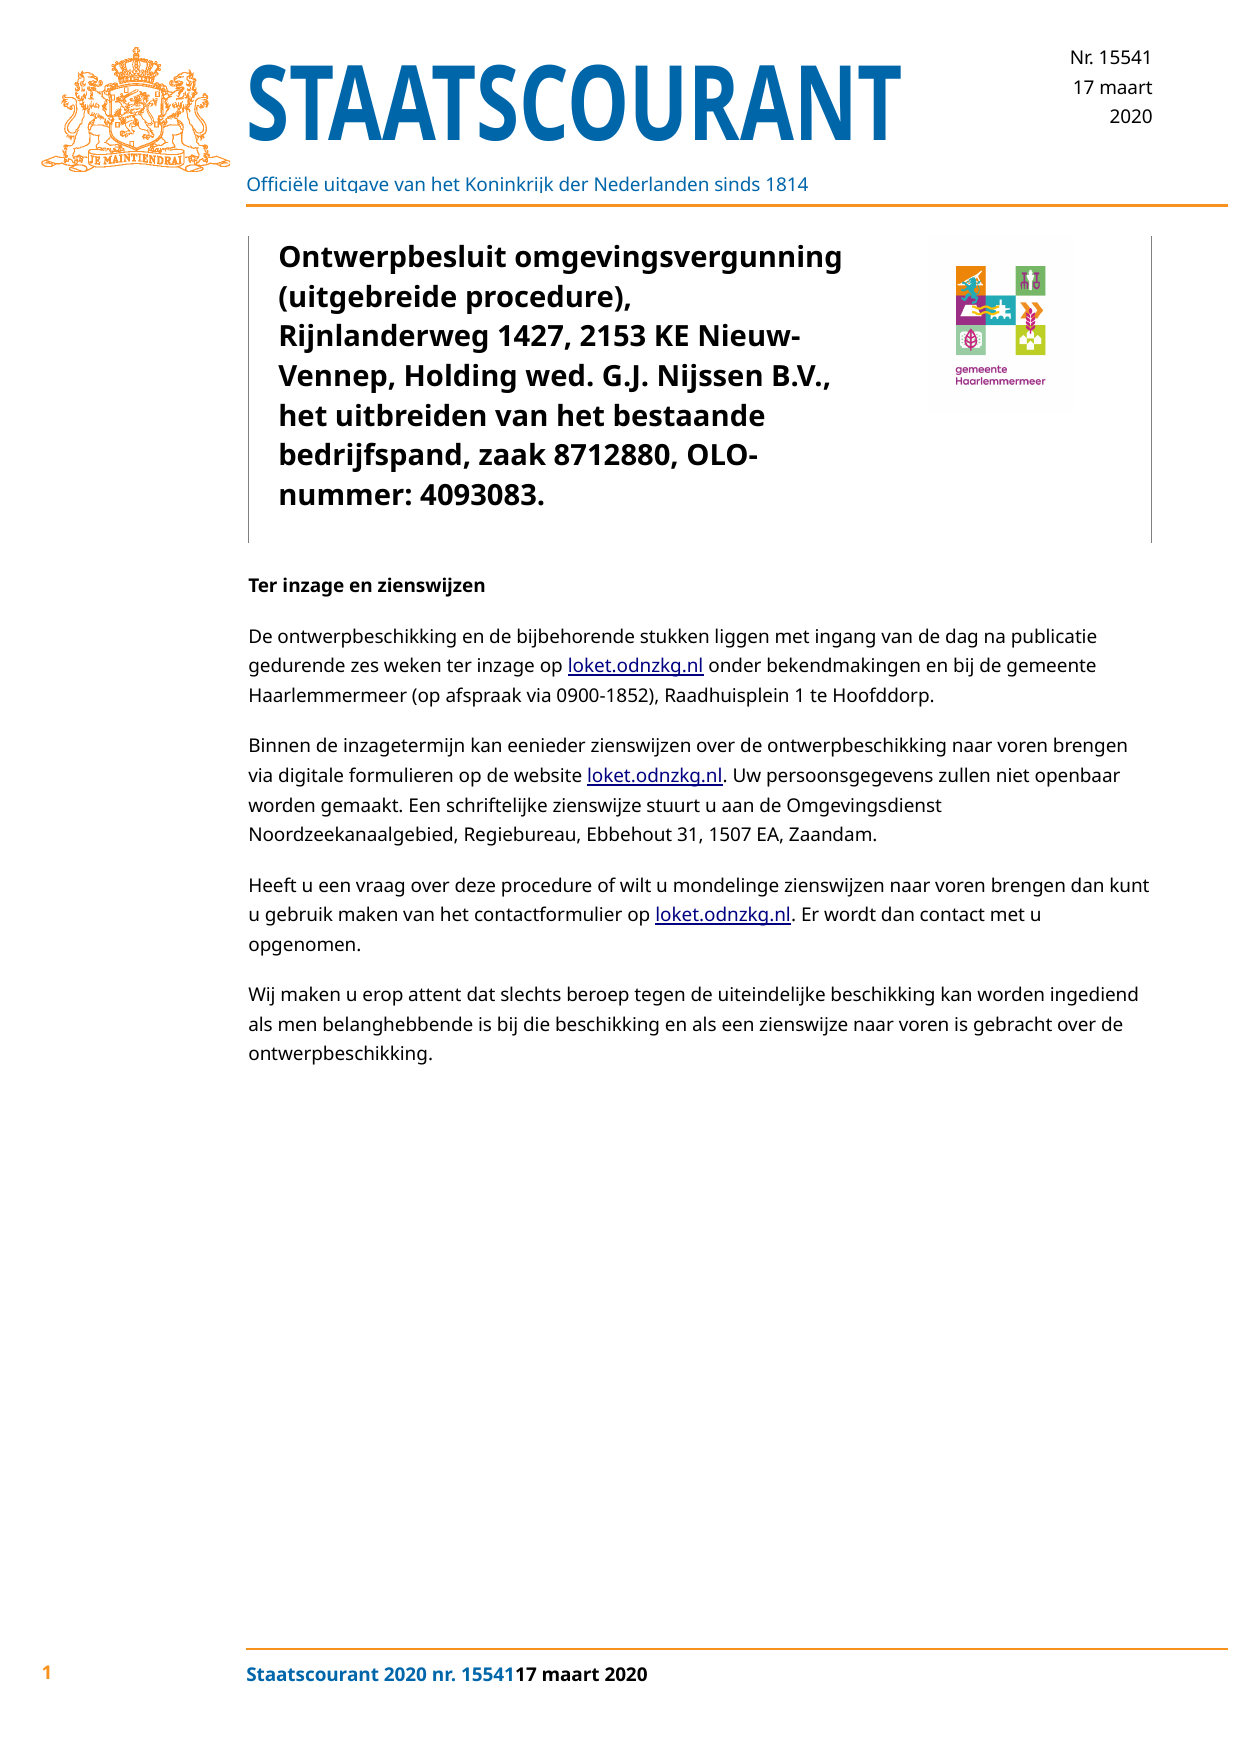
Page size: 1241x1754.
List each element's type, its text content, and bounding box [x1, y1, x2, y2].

text Heeft u een vraag over deze procedure of wilt u mondelinge zienswijzen naar voren brengen dan kunt u gebruik maken van het contactformulier op loket.odnzkg.nl. Er wordt dan contact met u opgenomen. [248, 872, 1152, 957]
table_header [850, 414, 1151, 543]
text Ter inzage en zienswijzen [248, 573, 1152, 598]
text Wij maken u erop attent dat slechts beroep tegen de uiteindelijke beschikking kan worden ingediend als men belanghebbende is bij die beschikking en als een zienswijze naar voren is gebracht over de ontwerpbeschikking. [248, 981, 1152, 1066]
table_header Ontwerpbesluit omgevingsvergunning (uitgebreide procedure), Rijnlanderweg 1427, 2153 KE Nieuw-Vennep, Holding wed. G.J. Nijssen B.V., het uitbreiden van het bestaande bedrijfspand, zaak 8712880, OLO-nummer: 4093083. [249, 236, 850, 543]
table_header [1075, 236, 1151, 413]
picture [926, 236, 1075, 414]
table_header [850, 236, 926, 413]
text De ontwerpbeschikking en de bijbehorende stukken liggen met ingang van de dag na publicatie gedurende zes weken ter inzage op loket.odnzkg.nl onder bekendmakingen en bij de gemeente Haarlemmermeer (op afspraak via 0900-1852), Raadhuisplein 1 te Hoofddorp. [248, 623, 1152, 708]
text Binnen de inzagetermijn kan eenieder zienswijzen over de ontwerpbeschikking naar voren brengen via digitale formulieren op de website loket.odnzkg.nl. Uw persoonsgegevens zullen niet openbaar worden gemaakt. Een schriftelijke zienswijze stuurt u aan de Omgevingsdienst Noordzeekanaalgebied, Regiebureau, Ebbehout 31, 1507 EA, Zaandam. [248, 733, 1152, 847]
picture [41, 47, 231, 172]
